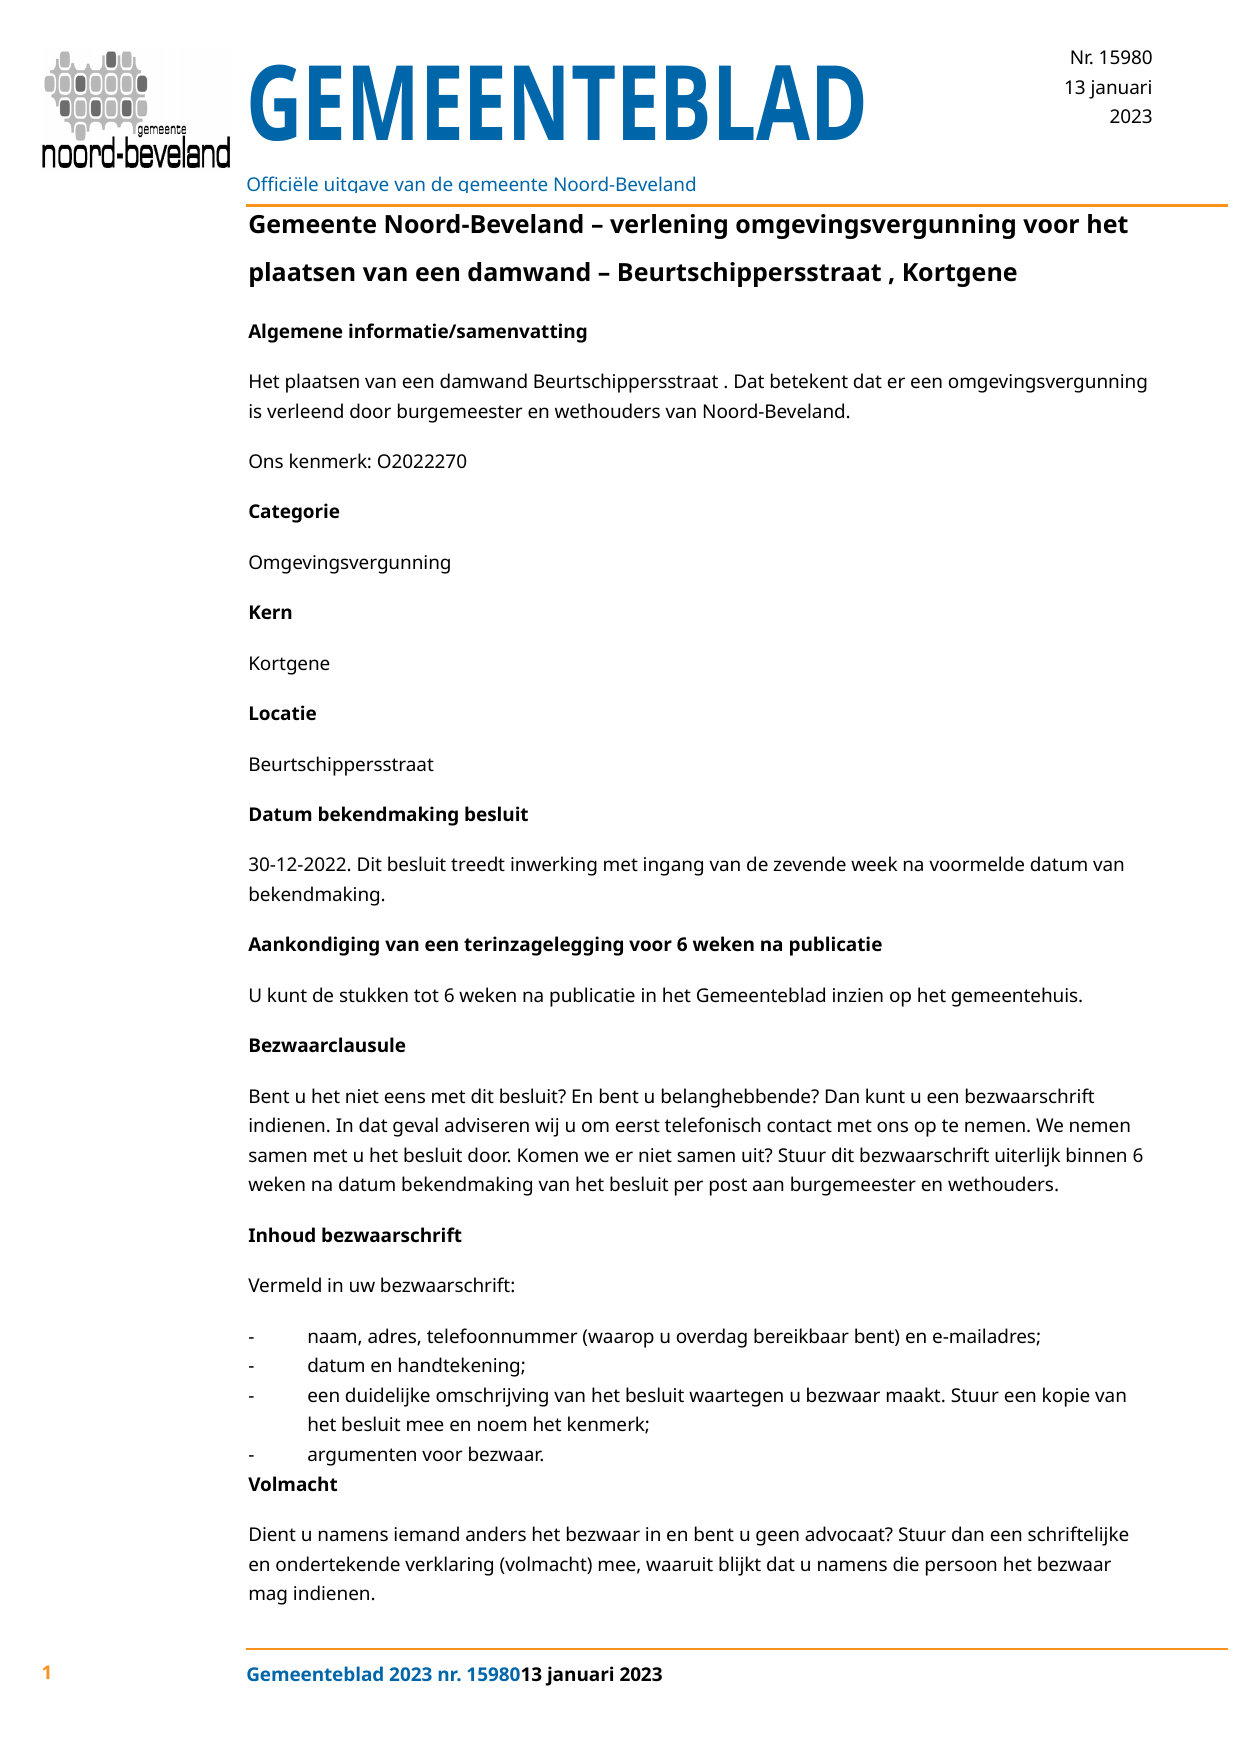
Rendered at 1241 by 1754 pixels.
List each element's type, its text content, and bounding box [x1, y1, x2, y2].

text Aankondiging van een terinzagelegging voor 6 weken na publicatie [248, 932, 1152, 957]
text Vermeld in uw bezwaarschrift: [248, 1272, 1152, 1298]
text Kern [248, 599, 1152, 625]
text Omgevingsvergunning [248, 549, 1152, 575]
text Het plaatsen van een damwand Beurtschippersstraat . Dat betekent dat er een omgevingsvergunning is verleend door burgemeester en wethouders van Noord-Beveland. [248, 368, 1152, 424]
text Categorie [248, 499, 1152, 524]
text Datum bekendmaking besluit [248, 801, 1152, 827]
text Gemeente Noord-Beveland – verlening omgevingsvergunning voor het plaatsen van een damwand – Beurtschippersstraat , Kortgene [248, 207, 1152, 288]
text Kortgene [248, 650, 1152, 676]
list naam, adres, telefoonnummer (waarop u overdag bereikbaar bent) en e-mailadres; [248, 1323, 1152, 1349]
text U kunt de stukken tot 6 weken na publicatie in het Gemeenteblad inzien op het gemeentehuis. [248, 982, 1152, 1008]
text 30-12-2022. Dit besluit treedt inwerking met ingang van de zevende week na voormelde datum van bekendmaking. [248, 852, 1152, 907]
list argumenten voor bezwaar. [248, 1441, 1152, 1467]
text Volmacht [248, 1471, 1152, 1497]
picture [41, 47, 231, 172]
text Bent u het niet eens met dit besluit? En bent u belanghebbende? Dan kunt u een bezwaarschrift indienen. In dat geval adviseren wij u om eerst telefonisch contact met ons op te nemen. We nemen samen met u het besluit door. Komen we er niet samen uit? Stuur dit bezwaarschrift uiterlijk binnen 6 weken na datum bekendmaking van het besluit per post aan burgemeester en wethouders. [248, 1083, 1152, 1197]
text Algemene informatie/samenvatting [248, 318, 1152, 344]
text Dient u namens iemand anders het bezwaar in en bent u geen advocaat? Stuur dan een schriftelijke en ondertekende verklaring (volmacht) mee, waaruit blijkt dat u namens die persoon het bezwaar mag indienen. [248, 1521, 1152, 1606]
text Locatie [248, 700, 1152, 726]
text Beurtschippersstraat [248, 751, 1152, 777]
text Ons kenmerk: O2022270 [248, 448, 1152, 474]
list datum en handtekening; [248, 1352, 1152, 1378]
text Bezwaarclausule [248, 1032, 1152, 1058]
list een duidelijke omschrijving van het besluit waartegen u bezwaar maakt. Stuur een kopie van het besluit mee en noem het kenmerk; [248, 1382, 1152, 1437]
text Inhoud bezwaarschrift [248, 1222, 1152, 1248]
